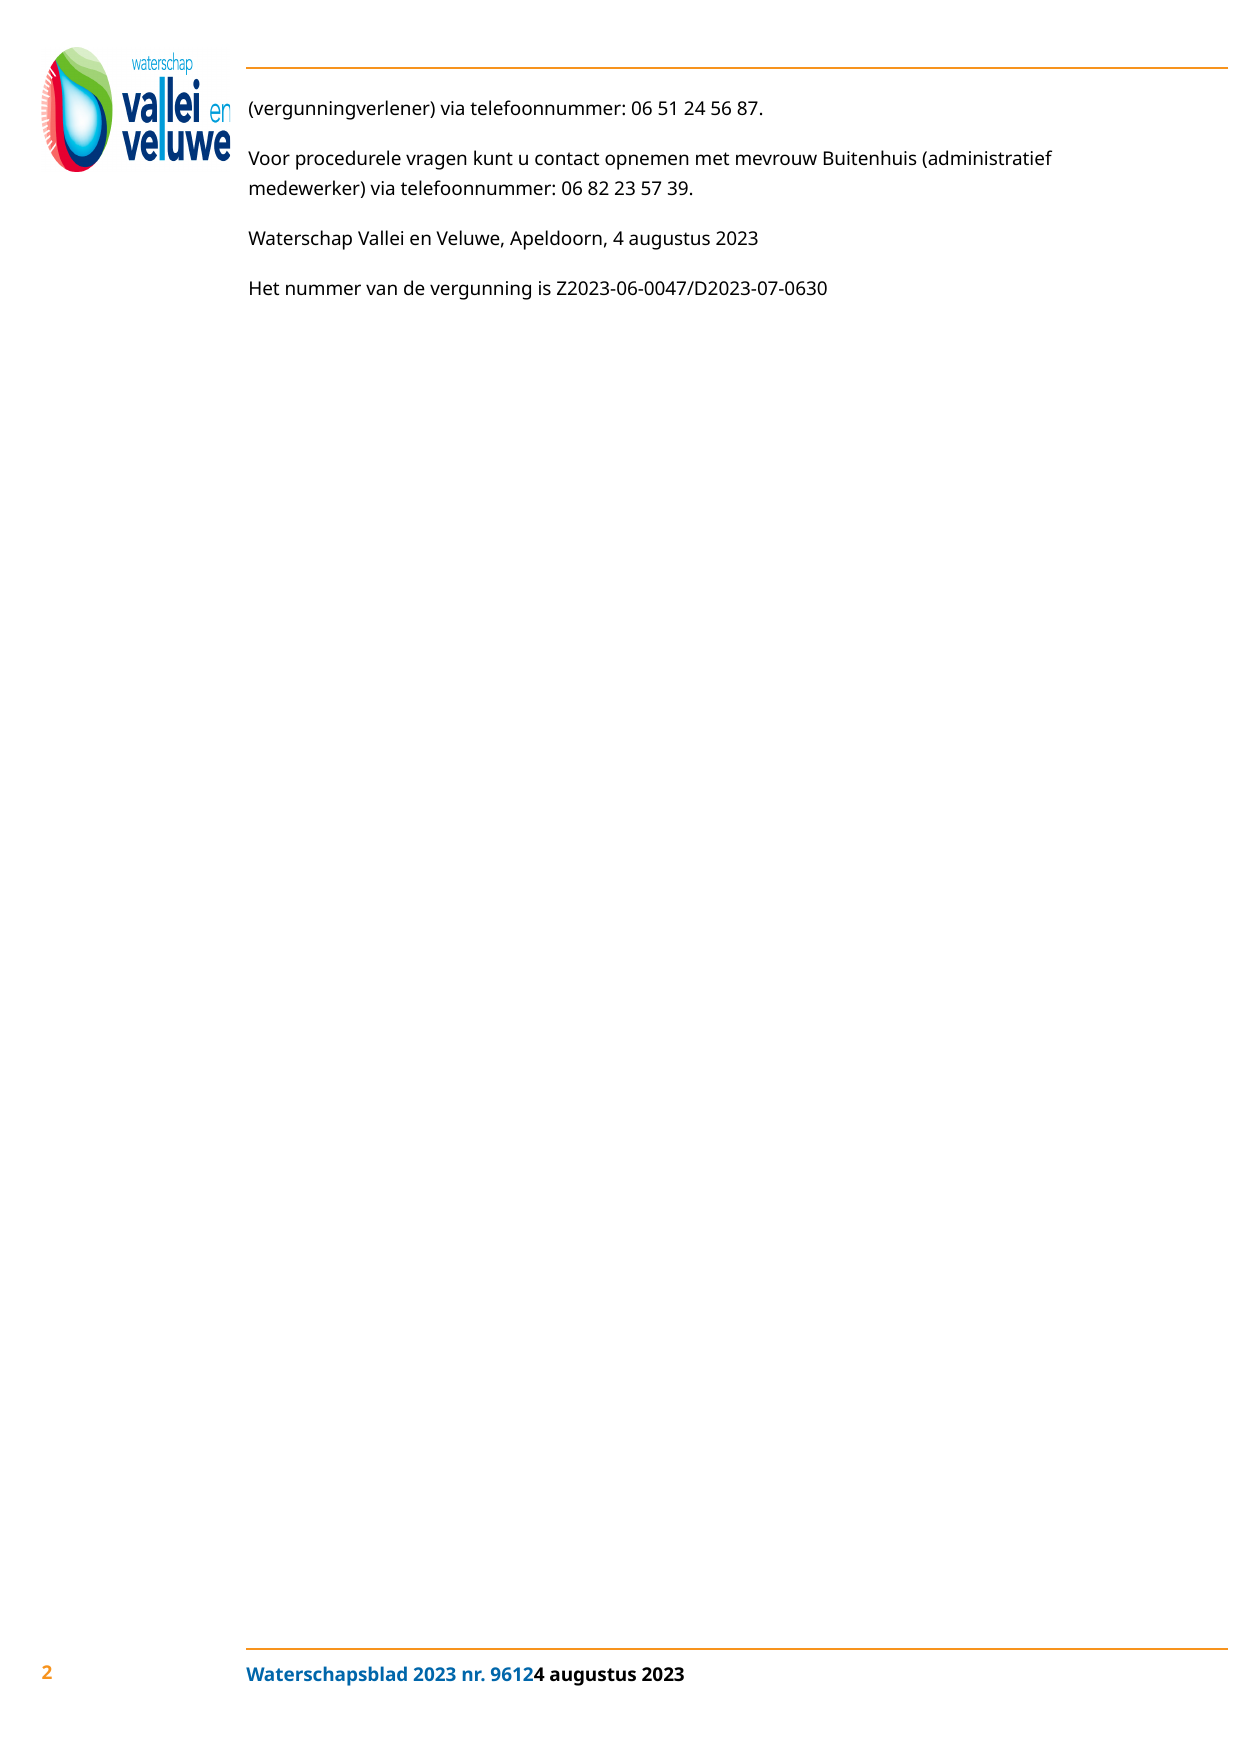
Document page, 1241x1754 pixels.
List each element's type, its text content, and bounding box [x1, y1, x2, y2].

text Waterschap Vallei en Veluwe, Apeldoorn, 4 augustus 2023 [248, 225, 1152, 251]
picture [41, 47, 231, 172]
text Voor procedurele vragen kunt u contact opnemen met mevrouw Buitenhuis (administratief medewerker) via telefoonnummer: 06 82 23 57 39. [248, 145, 1152, 201]
text Het nummer van de vergunning is Z2023-06-0047/D2023-07-0630 [248, 276, 1152, 301]
text (vergunningverlener) via telefoonnummer: 06 51 24 56 87. [248, 95, 1152, 121]
